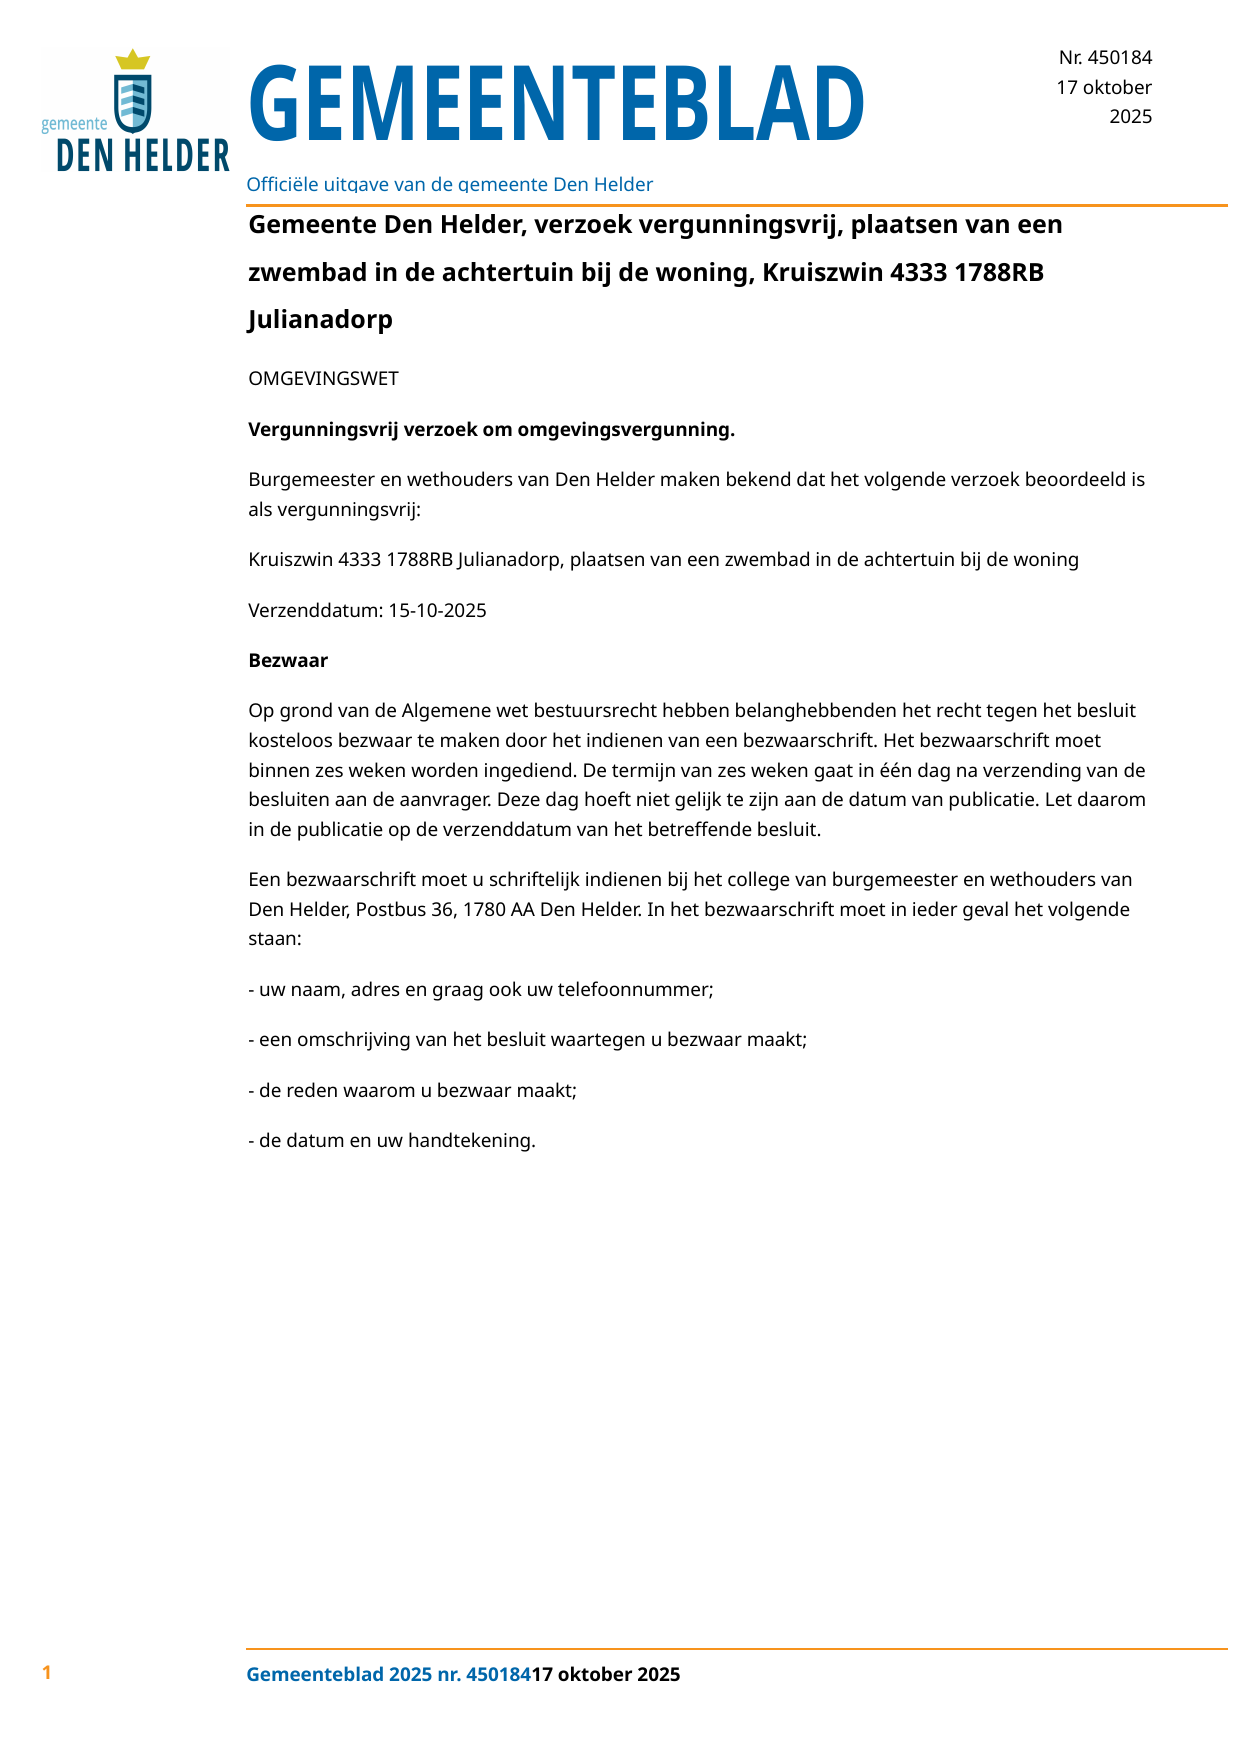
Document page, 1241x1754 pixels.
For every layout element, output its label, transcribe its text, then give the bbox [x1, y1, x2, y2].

picture [100, 154, 106, 172]
picture [63, 144, 68, 165]
text Gemeente Den Helder, verzoek vergunningsvrij, plaatsen van een zwembad in de achtertuin bij de woning, Kruiszwin 4333 1788RB Julianadorp [248, 207, 1152, 336]
text Vergunningsvrij verzoek om omgevingsvergunning. [248, 416, 1152, 442]
text Een bezwaarschrift moet u schriftelijk indienen bij het college van burgemeester en wethouders van Den Helder, Postbus 36, 1780 AA Den Helder. In het bezwaarschrift moet in ieder geval het volgende staan: [248, 866, 1152, 951]
text Verzenddatum: 15-10-2025 [248, 597, 1152, 622]
text - uw naam, adres en graag ook uw telefoonnummer; [248, 976, 1152, 1002]
text Kruiszwin 4333 1788RB Julianadorp, plaatsen van een zwembad in de achtertuin bij de woning [248, 546, 1152, 572]
text - de reden waarom u bezwaar maakt; [248, 1077, 1152, 1102]
picture [182, 144, 187, 165]
text Burgemeester en wethouders van Den Helder maken bekend dat het volgende verzoek beoordeeld is als vergunningsvrij: [248, 466, 1152, 522]
text Bezwaar [248, 647, 1152, 673]
picture [41, 47, 231, 172]
text Op grond van de Algemene wet bestuursrecht hebben belanghebbenden het recht tegen het besluit kosteloos bezwaar te maken door het indienen van een bezwaarschrift. Het bezwaarschrift moet binnen zes weken worden ingediend. De termijn van zes weken gaat in één dag na verzending van de besluiten aan de aanvrager. Deze dag hoeft niet gelijk te zijn aan de datum van publicatie. Let daarom in de publicatie op de verzenddatum van het betreffende besluit. [248, 698, 1152, 842]
text - een omschrijving van het besluit waartegen u bezwaar maakt; [248, 1026, 1152, 1052]
text - de datum en uw handtekening. [248, 1127, 1152, 1153]
text OMGEVINGSWET [248, 366, 1152, 391]
picture [220, 160, 224, 172]
picture [130, 157, 135, 172]
